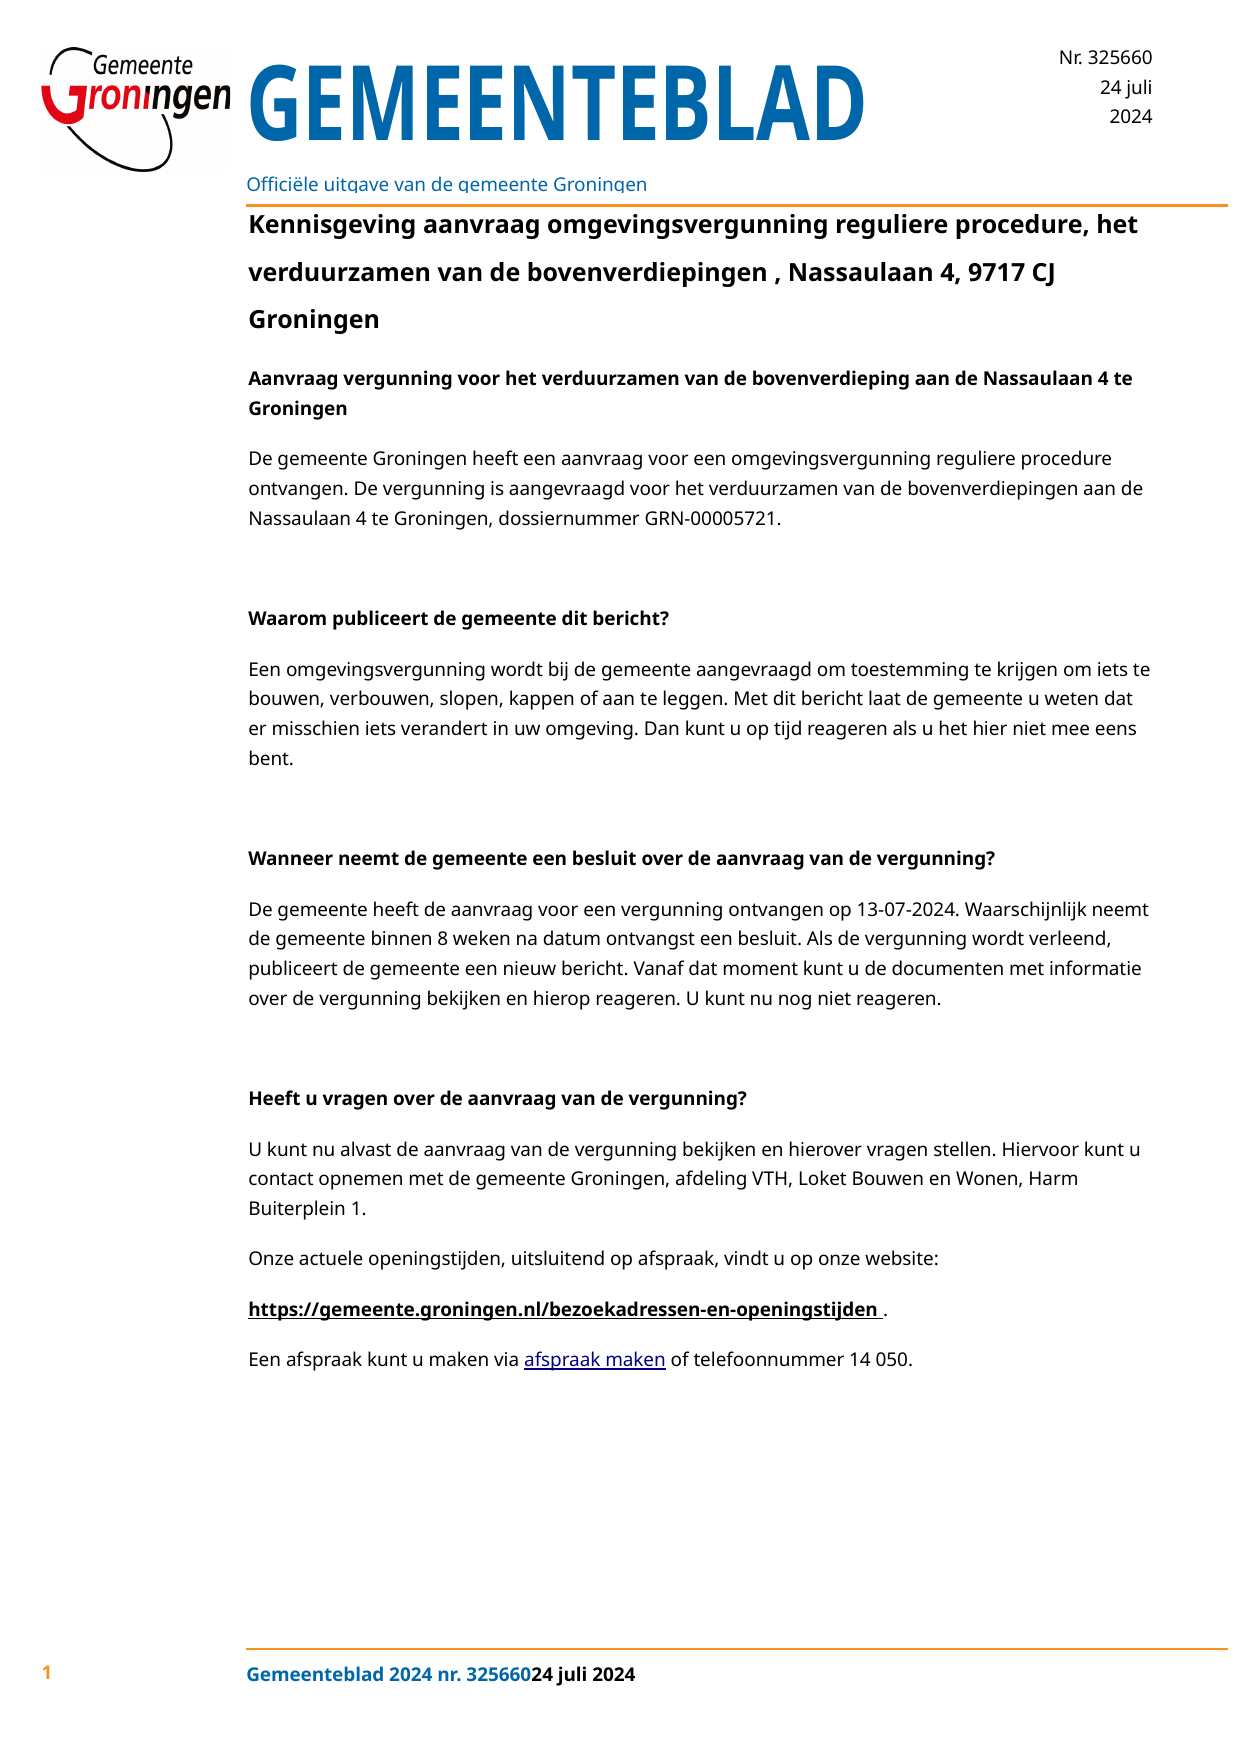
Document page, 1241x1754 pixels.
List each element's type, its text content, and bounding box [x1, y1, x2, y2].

text De gemeente heeft de aanvraag voor een vergunning ontvangen op 13-07-2024. Waarschijnlijk neemt de gemeente binnen 8 weken na datum ontvangst een besluit. Als de vergunning wordt verleend, publiceert de gemeente een nieuw bericht. Vanaf dat moment kunt u de documenten met informatie over de vergunning bekijken en hierop reageren. U kunt nu nog niet reageren. [248, 896, 1152, 1010]
text U kunt nu alvast de aanvraag van de vergunning bekijken en hierover vragen stellen. Hiervoor kunt u contact opnemen met de gemeente Groningen, afdeling VTH, Loket Bouwen en Wonen, Harm Buiterplein 1. [248, 1136, 1152, 1221]
text Wanneer neemt de gemeente een besluit over de aanvraag van de vergunning? [248, 846, 1152, 871]
text Kennisgeving aanvraag omgevingsvergunning reguliere procedure, het verduurzamen van de bovenverdiepingen , Nassaulaan 4, 9717 CJ Groningen [248, 207, 1152, 336]
text Waarom publiceert de gemeente dit bericht? [248, 606, 1152, 631]
text Een afspraak kunt u maken via afspraak maken of telefoonnummer 14 050. [248, 1346, 1152, 1372]
text Een omgevingsvergunning wordt bij de gemeente aangevraagd om toestemming te krijgen om iets te bouwen, verbouwen, slopen, kappen of aan te leggen. Met dit bericht laat de gemeente u weten dat er misschien iets verandert in uw omgeving. Dan kunt u op tijd reageren als u het hier niet mee eens bent. [248, 656, 1152, 770]
text Onze actuele openingstijden, uitsluitend op afspraak, vindt u op onze website: [248, 1246, 1152, 1271]
picture [41, 47, 231, 172]
text https://gemeente.groningen.nl/bezoekadressen-en-openingstijden . [248, 1296, 1152, 1322]
text Aanvraag vergunning voor het verduurzamen van de bovenverdieping aan de Nassaulaan 4 te Groningen [248, 366, 1152, 421]
text De gemeente Groningen heeft een aanvraag voor een omgevingsvergunning reguliere procedure ontvangen. De vergunning is aangevraagd voor het verduurzamen van de bovenverdiepingen aan de Nassaulaan 4 te Groningen, dossiernummer GRN-00005721. [248, 446, 1152, 530]
text Heeft u vragen over de aanvraag van de vergunning? [248, 1086, 1152, 1111]
